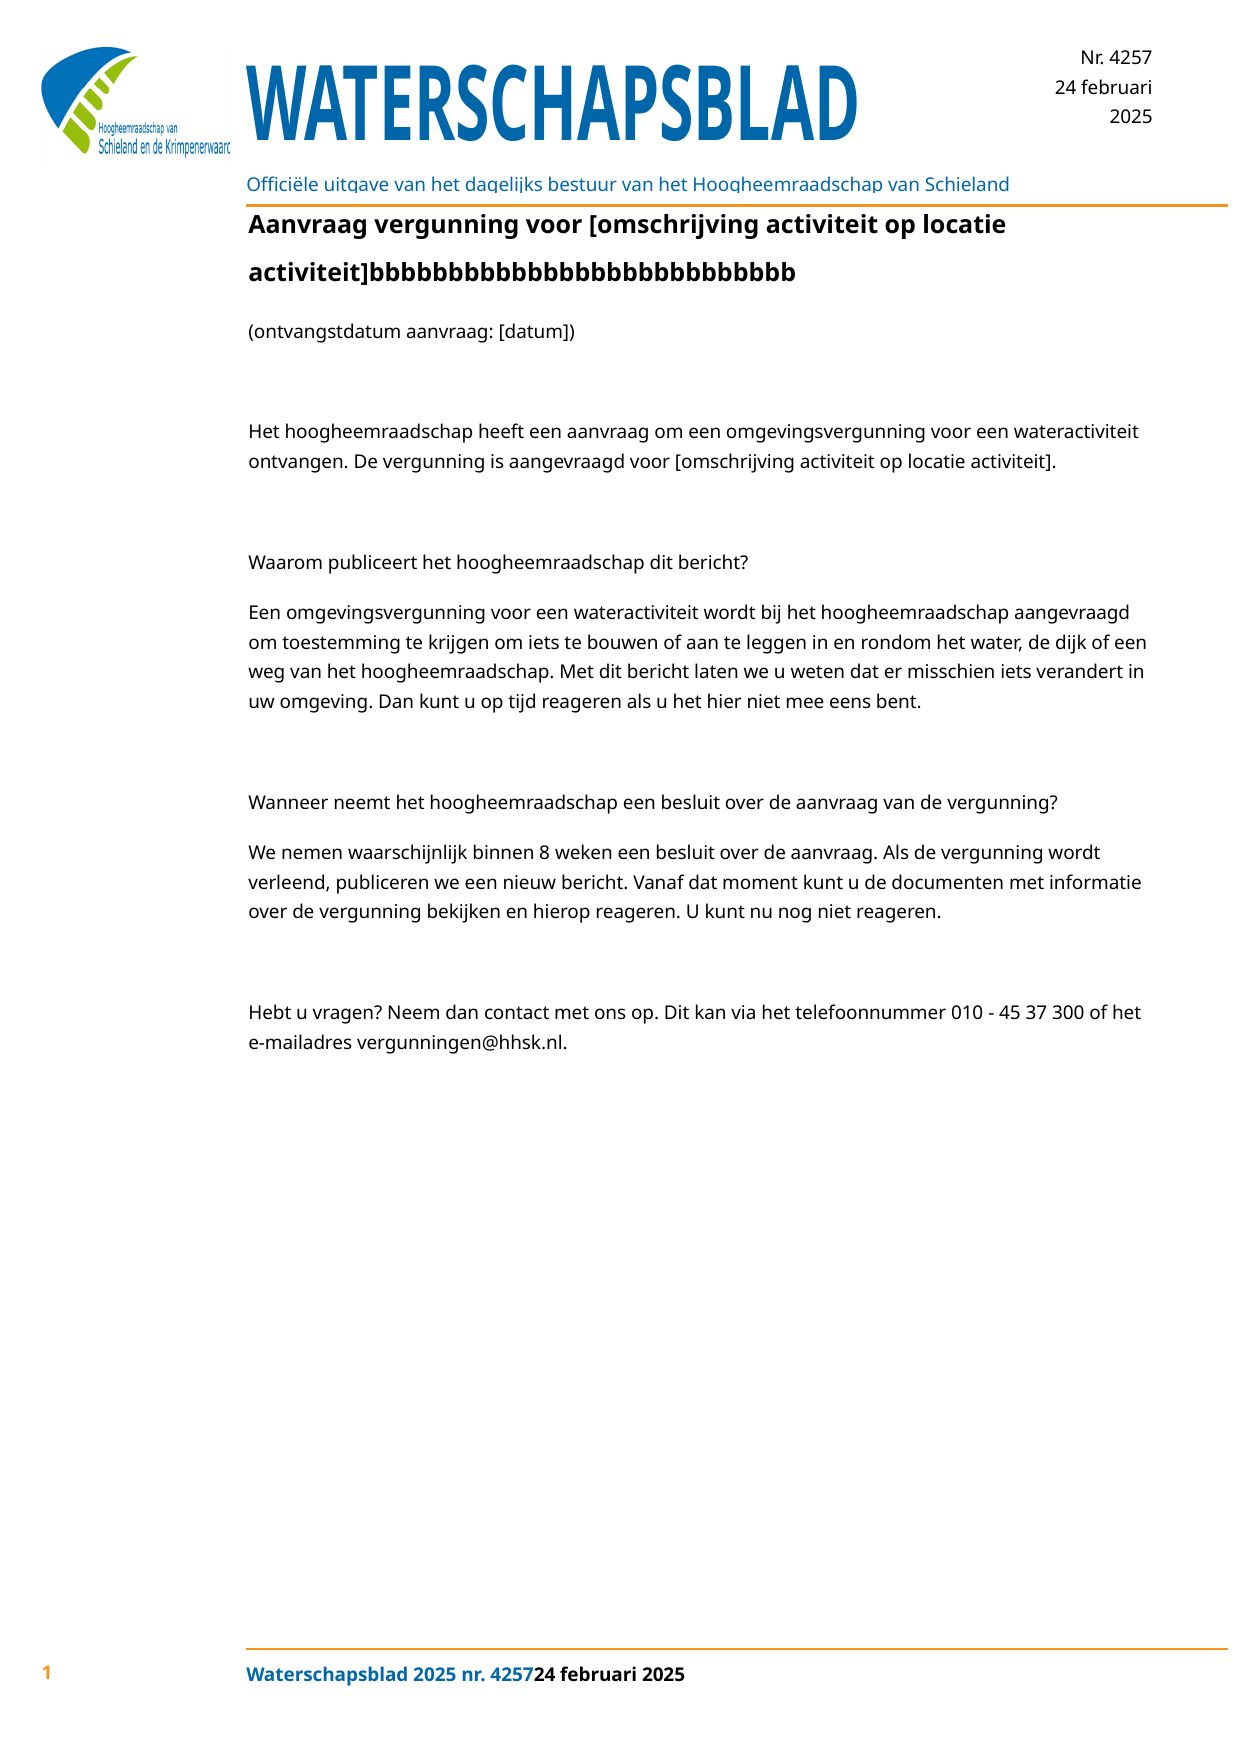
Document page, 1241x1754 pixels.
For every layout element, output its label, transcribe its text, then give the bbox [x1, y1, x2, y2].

text Hebt u vragen? Neem dan contact met ons op. Dit kan via het telefoonnummer 010 - 45 37 300 of het e-mailadres vergunningen@hhsk.nl. [248, 999, 1152, 1055]
text (ontvangstdatum aanvraag: [datum]) [248, 318, 1152, 344]
text Een omgevingsvergunning voor een wateractiviteit wordt bij het hoogheemraadschap aangevraagd om toestemming te krijgen om iets te bouwen of aan te leggen in en rondom het water, de dijk of een weg van het hoogheemraadschap. Met dit bericht laten we u weten dat er misschien iets verandert in uw omgeving. Dan kunt u op tijd reageren als u het hier niet mee eens bent. [248, 599, 1152, 714]
text We nemen waarschijnlijk binnen 8 weken een besluit over de aanvraag. Als de vergunning wordt verleend, publiceren we een nieuw bericht. Vanaf dat moment kunt u de documenten met informatie over de vergunning bekijken en hierop reageren. U kunt nu nog niet reageren. [248, 839, 1152, 924]
picture [41, 47, 231, 172]
text Het hoogheemraadschap heeft een aanvraag om een omgevingsvergunning voor een wateractiviteit ontvangen. De vergunning is aangevraagd voor [omschrijving activiteit op locatie activiteit]. [248, 419, 1152, 474]
text Aanvraag vergunning voor [omschrijving activiteit op locatie activiteit]bbbbbbbbbbbbbbbbbbbbbbbbbbb [248, 207, 1152, 288]
text Waarom publiceert het hoogheemraadschap dit bericht? [248, 549, 1152, 575]
text Wanneer neemt het hoogheemraadschap een besluit over de aanvraag van de vergunning? [248, 789, 1152, 815]
